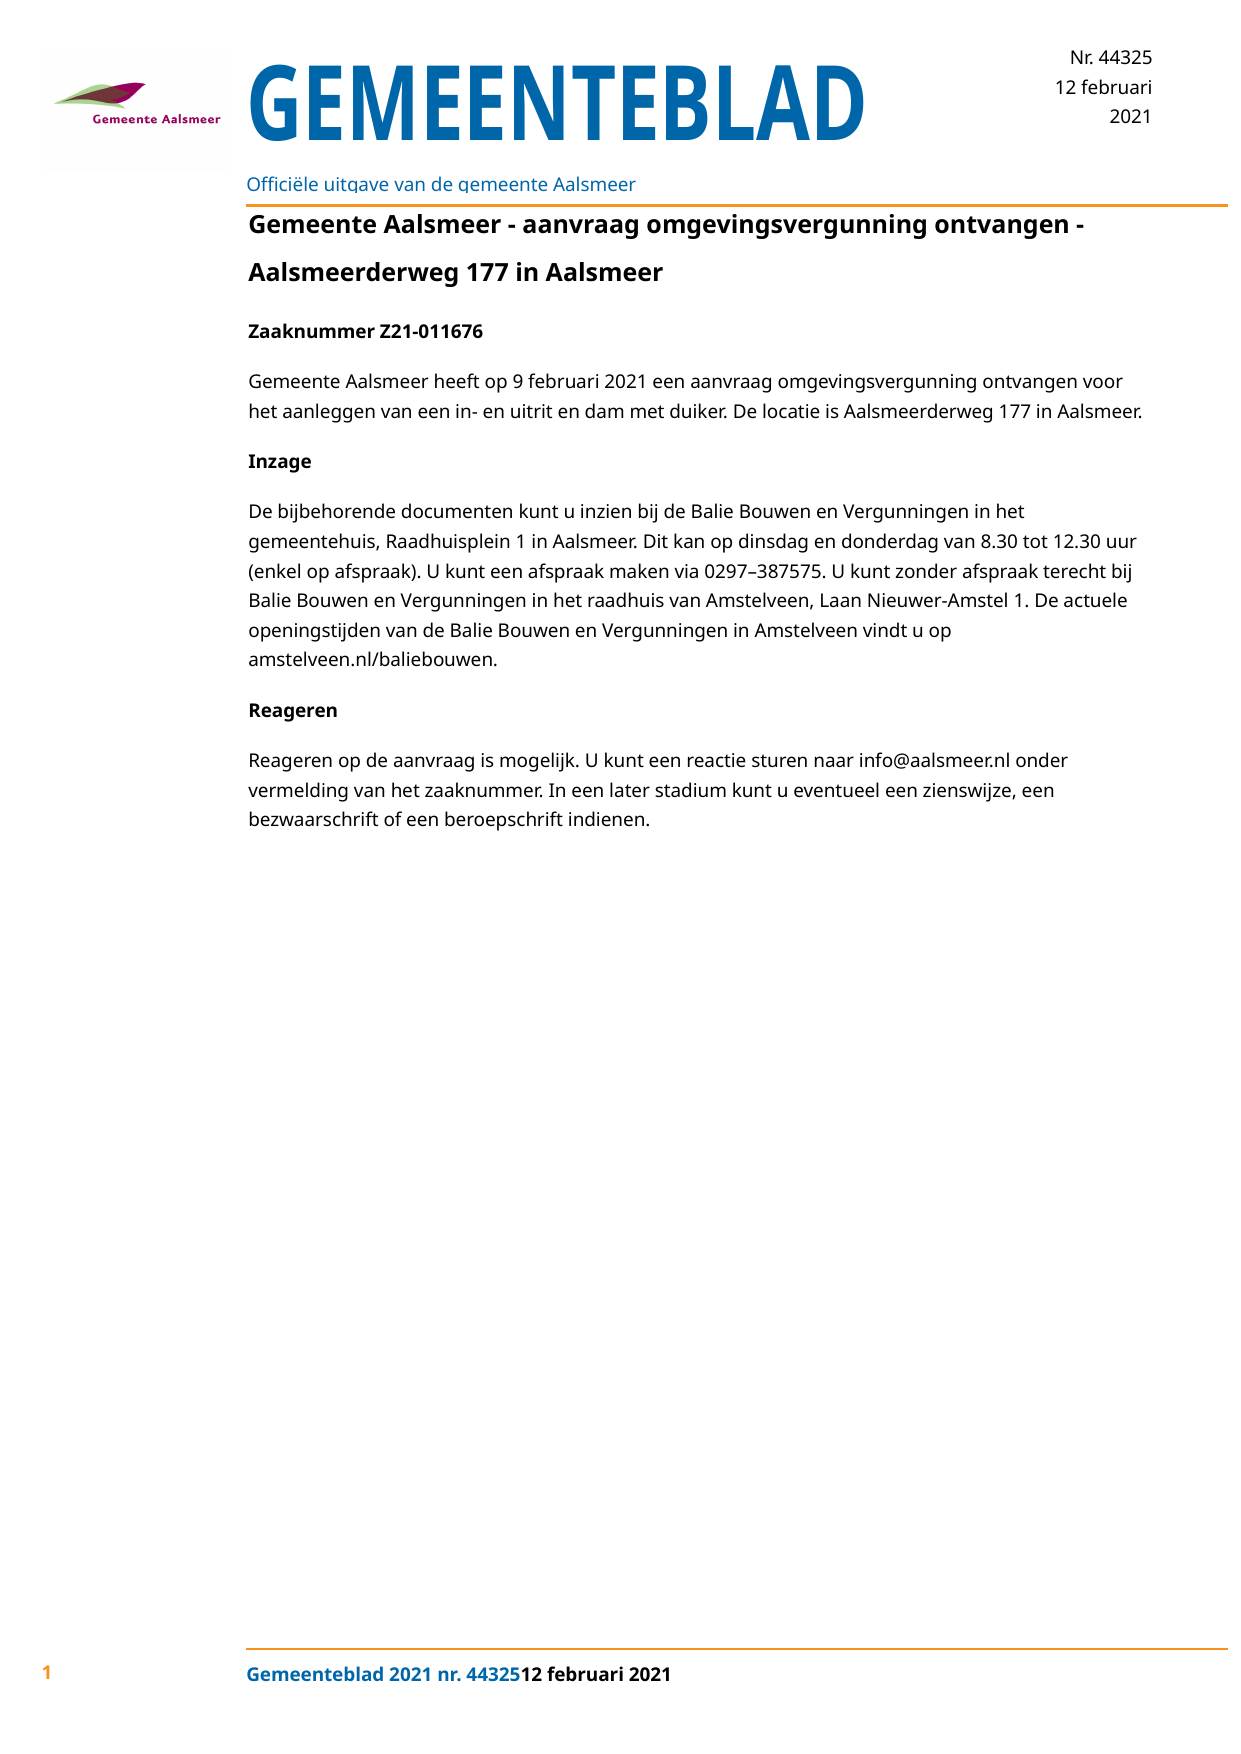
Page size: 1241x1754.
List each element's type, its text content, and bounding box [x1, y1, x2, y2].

text Gemeente Aalsmeer heeft op 9 februari 2021 een aanvraag omgevingsvergunning ontvangen voor het aanleggen van een in- en uitrit en dam met duiker. De locatie is Aalsmeerderweg 177 in Aalsmeer. [248, 368, 1152, 424]
text Inzage [248, 448, 1152, 474]
text De bijbehorende documenten kunt u inzien bij de Balie Bouwen en Vergunningen in het gemeentehuis, Raadhuisplein 1 in Aalsmeer. Dit kan op dinsdag en donderdag van 8.30 tot 12.30 uur (enkel op afspraak). U kunt een afspraak maken via 0297–387575. U kunt zonder afspraak terecht bij Balie Bouwen en Vergunningen in het raadhuis van Amstelveen, Laan Nieuwer-Amstel 1. De actuele openingstijden van de Balie Bouwen en Vergunningen in Amstelveen vindt u op amstelveen.nl/baliebouwen. [248, 499, 1152, 672]
text Reageren [248, 697, 1152, 723]
text Gemeente Aalsmeer - aanvraag omgevingsvergunning ontvangen - Aalsmeerderweg 177 in Aalsmeer [248, 207, 1152, 288]
picture [41, 47, 231, 172]
text Zaaknummer Z21-011676 [248, 318, 1152, 344]
text Reageren op de aanvraag is mogelijk. U kunt een reactie sturen naar info@aalsmeer.nl onder vermelding van het zaaknummer. In een later stadium kunt u eventueel een zienswijze, een bezwaarschrift of een beroepschrift indienen. [248, 747, 1152, 832]
